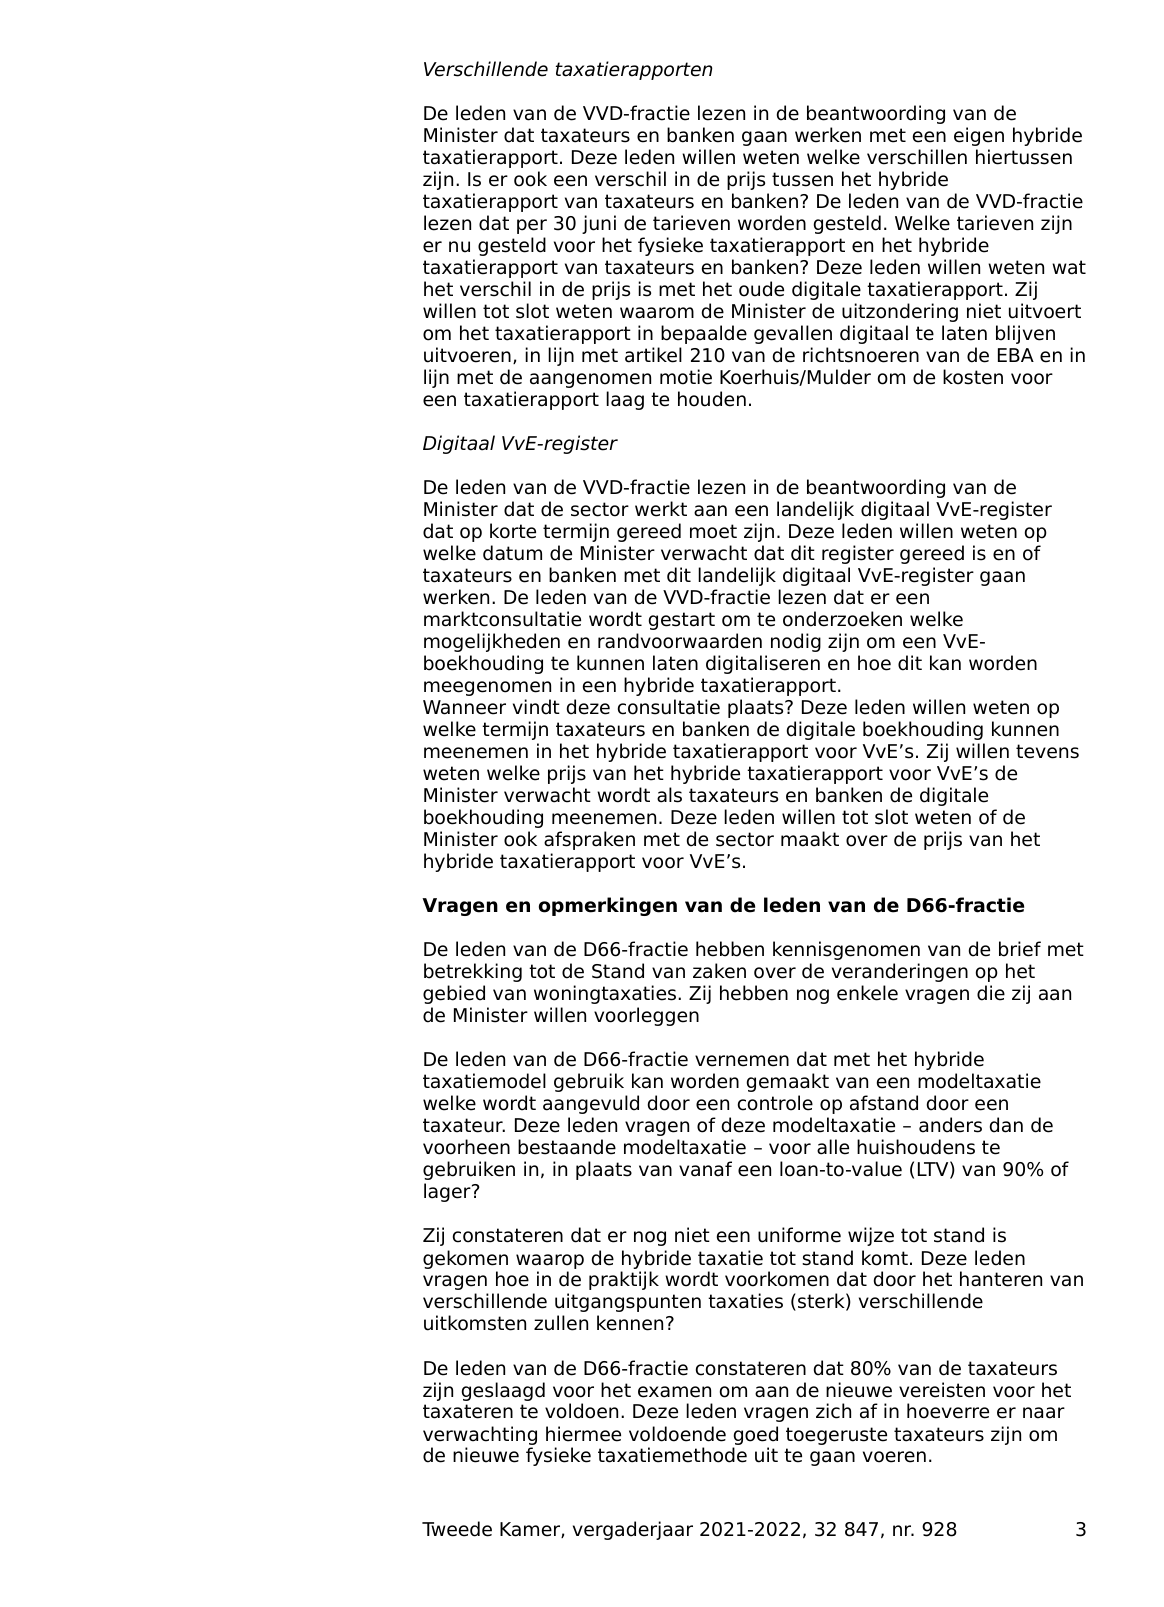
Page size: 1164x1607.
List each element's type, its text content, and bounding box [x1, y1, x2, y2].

subtitle Verschillende taxatierapporten [422, 59, 1087, 81]
text De leden van de D66-fractie hebben kennisgenomen van de brief met betrekking tot de Stand van zaken over de veranderingen op het gebied van woningtaxaties. Zij hebben nog enkele vragen die zij aan de Minister willen voorleggen [422, 939, 1087, 1027]
text De leden van de VVD-fractie lezen in de beantwoording van de Minister dat de sector werkt aan een landelijk digitaal VvE-register dat op korte termijn gereed moet zijn. Deze leden willen weten op welke datum de Minister verwacht dat dit register gereed is en of taxateurs en banken met dit landelijk digitaal VvE-register gaan werken. De leden van de VVD-fractie lezen dat er een marktconsultatie wordt gestart om te onderzoeken welke mogelijkheden en randvoorwaarden nodig zijn om een VvE-boekhouding te kunnen laten digitaliseren en hoe dit kan worden meegenomen in een hybride taxatierapport. [422, 477, 1087, 697]
subtitle Digitaal VvE-register [422, 433, 1087, 455]
text De leden van de D66-fractie vernemen dat met het hybride taxatiemodel gebruik kan worden gemaakt van een modeltaxatie welke wordt aangevuld door een controle op afstand door een taxateur. Deze leden vragen of deze modeltaxatie – anders dan de voorheen bestaande modeltaxatie – voor alle huishoudens te gebruiken in, in plaats van vanaf een loan-to-value (LTV) van 90% of lager? [422, 1049, 1087, 1203]
text Wanneer vindt deze consultatie plaats? Deze leden willen weten op welke termijn taxateurs en banken de digitale boekhouding kunnen meenemen in het hybride taxatierapport voor VvE’s. Zij willen tevens weten welke prijs van het hybride taxatierapport voor VvE’s de Minister verwacht wordt als taxateurs en banken de digitale boekhouding meenemen. Deze leden willen tot slot weten of de Minister ook afspraken met de sector maakt over de prijs van het hybride taxatierapport voor VvE’s. [422, 697, 1087, 873]
text Zij constateren dat er nog niet een uniforme wijze tot stand is gekomen waarop de hybride taxatie tot stand komt. Deze leden vragen hoe in de praktijk wordt voorkomen dat door het hanteren van verschillende uitgangspunten taxaties (sterk) verschillende uitkomsten zullen kennen? [422, 1225, 1087, 1335]
text De leden van de VVD-fractie lezen in de beantwoording van de Minister dat taxateurs en banken gaan werken met een eigen hybride taxatierapport. Deze leden willen weten welke verschillen hiertussen zijn. Is er ook een verschil in de prijs tussen het hybride taxatierapport van taxateurs en banken? De leden van de VVD-fractie lezen dat per 30 juni de tarieven worden gesteld. Welke tarieven zijn er nu gesteld voor het fysieke taxatierapport en het hybride taxatierapport van taxateurs en banken? Deze leden willen weten wat het verschil in de prijs is met het oude digitale taxatierapport. Zij willen tot slot weten waarom de Minister de uitzondering niet uitvoert om het taxatierapport in bepaalde gevallen digitaal te laten blijven uitvoeren, in lijn met artikel 210 van de richtsnoeren van de EBA en in lijn met de aangenomen motie Koerhuis/Mulder om de kosten voor een taxatierapport laag te houden. [422, 103, 1087, 411]
subtitle Vragen en opmerkingen van de leden van de D66-fractie [422, 895, 1087, 917]
text De leden van de D66-fractie constateren dat 80% van de taxateurs zijn geslaagd voor het examen om aan de nieuwe vereisten voor het taxateren te voldoen. Deze leden vragen zich af in hoeverre er naar verwachting hiermee voldoende goed toegeruste taxateurs zijn om de nieuwe fysieke taxatiemethode uit te gaan voeren. [422, 1357, 1087, 1467]
